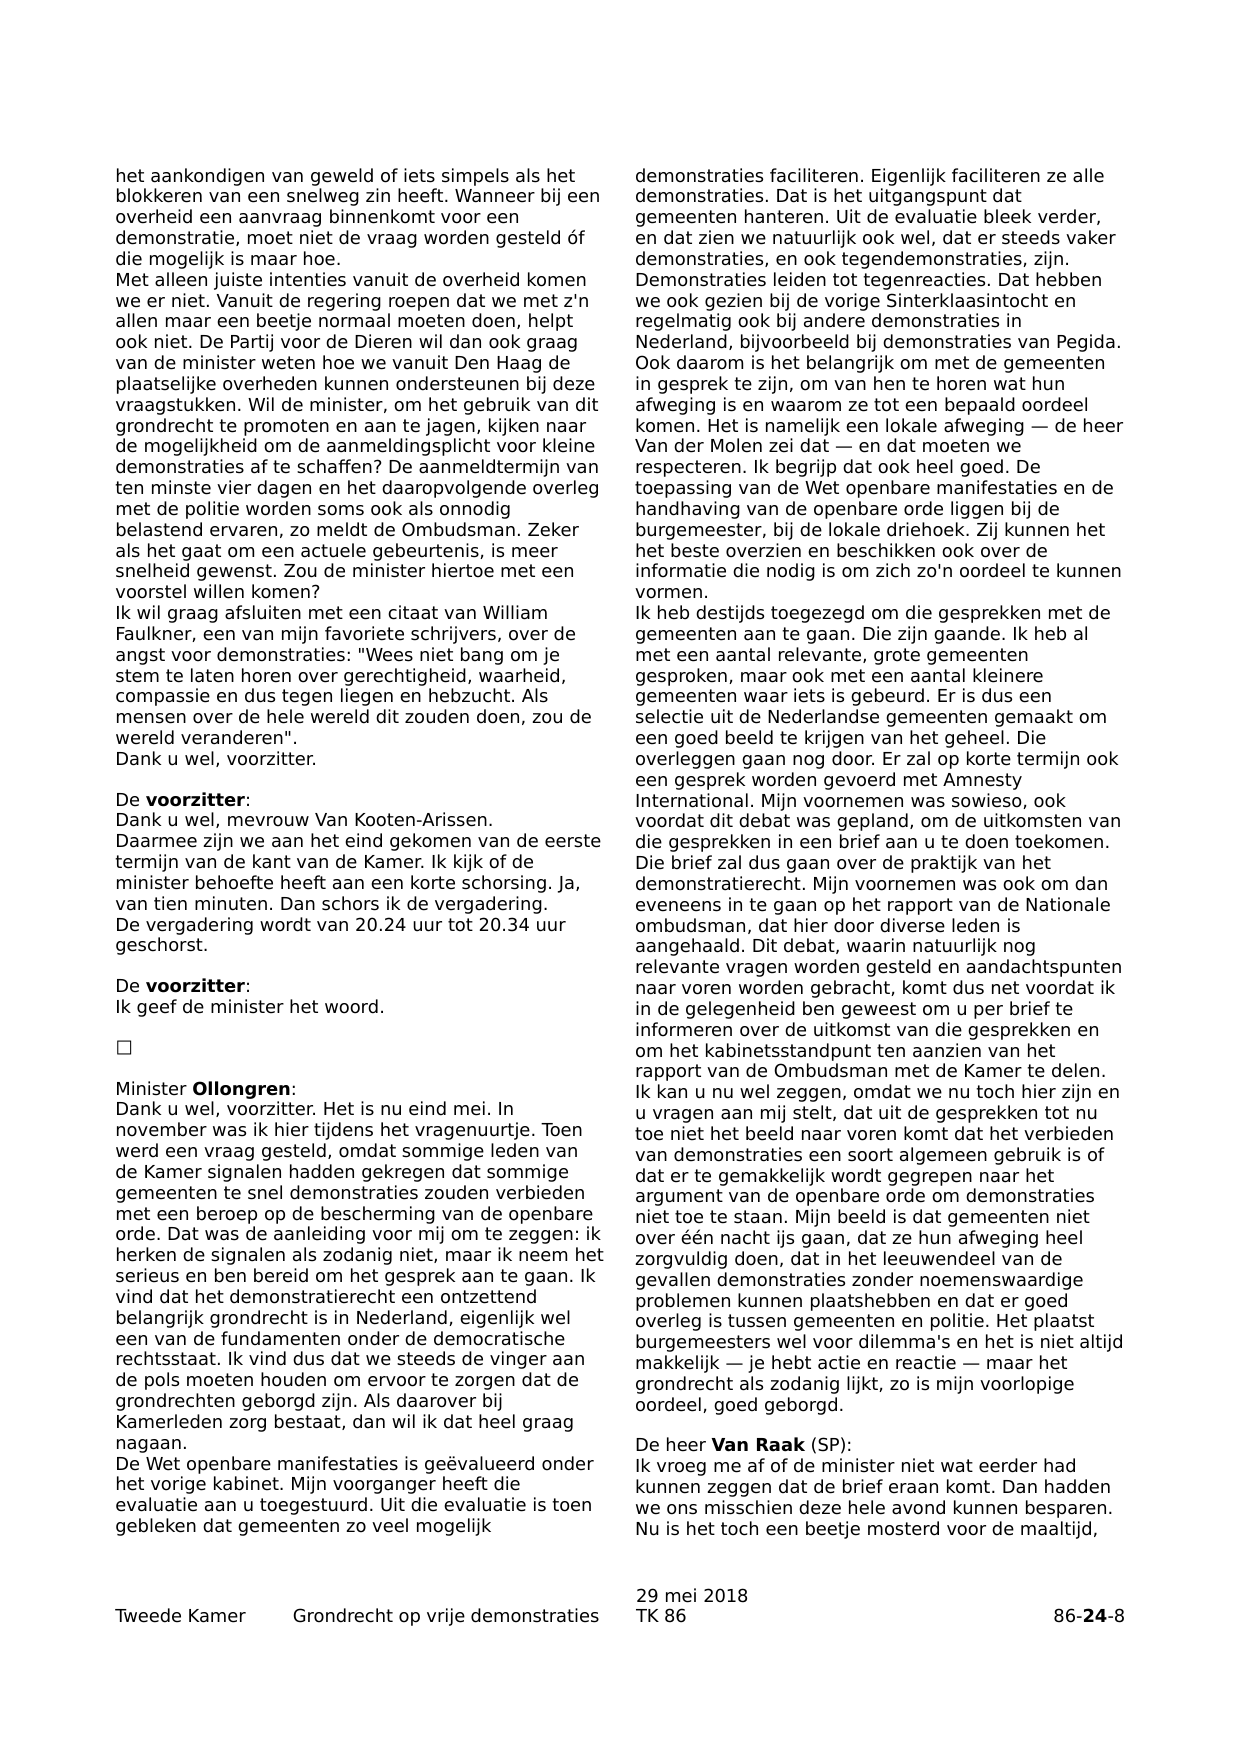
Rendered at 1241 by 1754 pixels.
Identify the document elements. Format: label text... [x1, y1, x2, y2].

text Minister Ollongren: [115, 1078, 605, 1099]
text demonstraties faciliteren. Eigenlijk faciliteren ze alle demonstraties. Dat is het uitgangspunt dat gemeenten hanteren. Uit de evaluatie bleek verder, en dat zien we natuurlijk ook wel, dat er steeds vaker demonstraties, en ook tegendemonstraties, zijn. Demonstraties leiden tot tegenreacties. Dat hebben we ook gezien bij de vorige Sinterklaasintocht en regelmatig ook bij andere demonstraties in Nederland, bijvoorbeeld bij demonstraties van Pegida. Ook daarom is het belangrijk om met de gemeenten in gesprek te zijn, om van hen te horen wat hun afweging is en waarom ze tot een bepaald oordeel komen. Het is namelijk een lokale afweging — de heer Van der Molen zei dat — en dat moeten we respecteren. Ik begrijp dat ook heel goed. De toepassing van de Wet openbare manifestaties en de handhaving van de openbare orde liggen bij de burgemeester, bij de lokale driehoek. Zij kunnen het het beste overzien en beschikken ook over de informatie die nodig is om zich zo'n oordeel te kunnen vormen. [635, 165, 1125, 603]
text De vergadering wordt van 20.24 uur tot 20.34 uur geschorst. [115, 914, 605, 956]
text Dank u wel, voorzitter. Het is nu eind mei. In november was ik hier tijdens het vragenuurtje. Toen werd een vraag gesteld, omdat sommige leden van de Kamer signalen hadden gekregen dat sommige gemeenten te snel demonstraties zouden verbieden met een beroep op de bescherming van de openbare orde. Dat was de aanleiding voor mij om te zeggen: ik herken de signalen als zodanig niet, maar ik neem het serieus en ben bereid om het gesprek aan te gaan. Ik vind dat het demonstratierecht een ontzettend belangrijk grondrecht is in Nederland, eigenlijk wel een van de fundamenten onder de democratische rechtsstaat. Ik vind dus dat we steeds de vinger aan de pols moeten houden om ervoor te zorgen dat de grondrechten geborgd zijn. Als daarover bij Kamerleden zorg bestaat, dan wil ik dat heel graag nagaan. [115, 1099, 605, 1453]
text Dank u wel, voorzitter. [115, 749, 605, 769]
text het aankondigen van geweld of iets simpels als het blokkeren van een snelweg zin heeft. Wanneer bij een overheid een aanvraag binnenkomt voor een demonstratie, moet niet de vraag worden gesteld óf die mogelijk is maar hoe. [115, 165, 605, 269]
text De Wet openbare manifestaties is geëvalueerd onder het vorige kabinet. Mijn voorganger heeft die evaluatie aan u toegestuurd. Uit die evaluatie is toen gebleken dat gemeenten zo veel mogelijk [115, 1453, 605, 1537]
text ⬜ [115, 1038, 605, 1058]
text De heer Van Raak (SP): [635, 1435, 1125, 1456]
text Ik heb destijds toegezegd om die gesprekken met de gemeenten aan te gaan. Die zijn gaande. Ik heb al met een aantal relevante, grote gemeenten gesproken, maar ook met een aantal kleinere gemeenten waar iets is gebeurd. Er is dus een selectie uit de Nederlandse gemeenten gemaakt om een goed beeld te krijgen van het geheel. Die overleggen gaan nog door. Er zal op korte termijn ook een gesprek worden gevoerd met Amnesty International. Mijn voornemen was sowieso, ook voordat dit debat was gepland, om de uitkomsten van die gesprekken in een brief aan u te doen toekomen. Die brief zal dus gaan over de praktijk van het demonstratierecht. Mijn voornemen was ook om dan eveneens in te gaan op het rapport van de Nationale ombudsman, dat hier door diverse leden is aangehaald. Dit debat, waarin natuurlijk nog relevante vragen worden gesteld en aandachtspunten naar voren worden gebracht, komt dus net voordat ik in de gelegenheid ben geweest om u per brief te informeren over de uitkomst van die gesprekken en om het kabinetsstandpunt ten aanzien van het rapport van de Ombudsman met de Kamer te delen. Ik kan u nu wel zeggen, omdat we nu toch hier zijn en u vragen aan mij stelt, dat uit de gesprekken tot nu toe niet het beeld naar voren komt dat het verbieden van demonstraties een soort algemeen gebruik is of dat er te gemakkelijk wordt gegrepen naar het argument van de openbare orde om demonstraties niet toe te staan. Mijn beeld is dat gemeenten niet over één nacht ijs gaan, dat ze hun afweging heel zorgvuldig doen, dat in het leeuwendeel van de gevallen demonstraties zonder noemenswaardige problemen kunnen plaatshebben en dat er goed overleg is tussen gemeenten en politie. Het plaatst burgemeesters wel voor dilemma's en het is niet altijd makkelijk — je hebt actie en reactie — maar het grondrecht als zodanig lijkt, zo is mijn voorlopige oordeel, goed geborgd. [635, 603, 1125, 1415]
text Ik geef de minister het woord. [115, 997, 605, 1018]
text Ik vroeg me af of de minister niet wat eerder had kunnen zeggen dat de brief eraan komt. Dan hadden we ons misschien deze hele avond kunnen besparen. Nu is het toch een beetje mosterd voor de maaltijd, [635, 1456, 1125, 1539]
text Ik wil graag afsluiten met een citaat van William Faulkner, een van mijn favoriete schrijvers, over de angst voor demonstraties: "Wees niet bang om je stem te laten horen over gerechtigheid, waarheid, compassie en dus tegen liegen en hebzucht. Als mensen over de hele wereld dit zouden doen, zou de wereld veranderen". [115, 603, 605, 749]
text Met alleen juiste intenties vanuit de overheid komen we er niet. Vanuit de regering roepen dat we met z'n allen maar een beetje normaal moeten doen, helpt ook niet. De Partij voor de Dieren wil dan ook graag van de minister weten hoe we vanuit Den Haag de plaatselijke overheden kunnen ondersteunen bij deze vraagstukken. Wil de minister, om het gebruik van dit grondrecht te promoten en aan te jagen, kijken naar de mogelijkheid om de aanmeldingsplicht voor kleine demonstraties af te schaffen? De aanmeldtermijn van ten minste vier dagen en het daaropvolgende overleg met de politie worden soms ook als onnodig belastend ervaren, zo meldt de Ombudsman. Zeker als het gaat om een actuele gebeurtenis, is meer snelheid gewenst. Zou de minister hiertoe met een voorstel willen komen? [115, 269, 605, 603]
text Daarmee zijn we aan het eind gekomen van de eerste termijn van de kant van de Kamer. Ik kijk of de minister behoefte heeft aan een korte schorsing. Ja, van tien minuten. Dan schors ik de vergadering. [115, 831, 605, 914]
text De voorzitter: [115, 976, 605, 997]
text Dank u wel, mevrouw Van Kooten-Arissen. [115, 810, 605, 831]
text De voorzitter: [115, 789, 605, 810]
